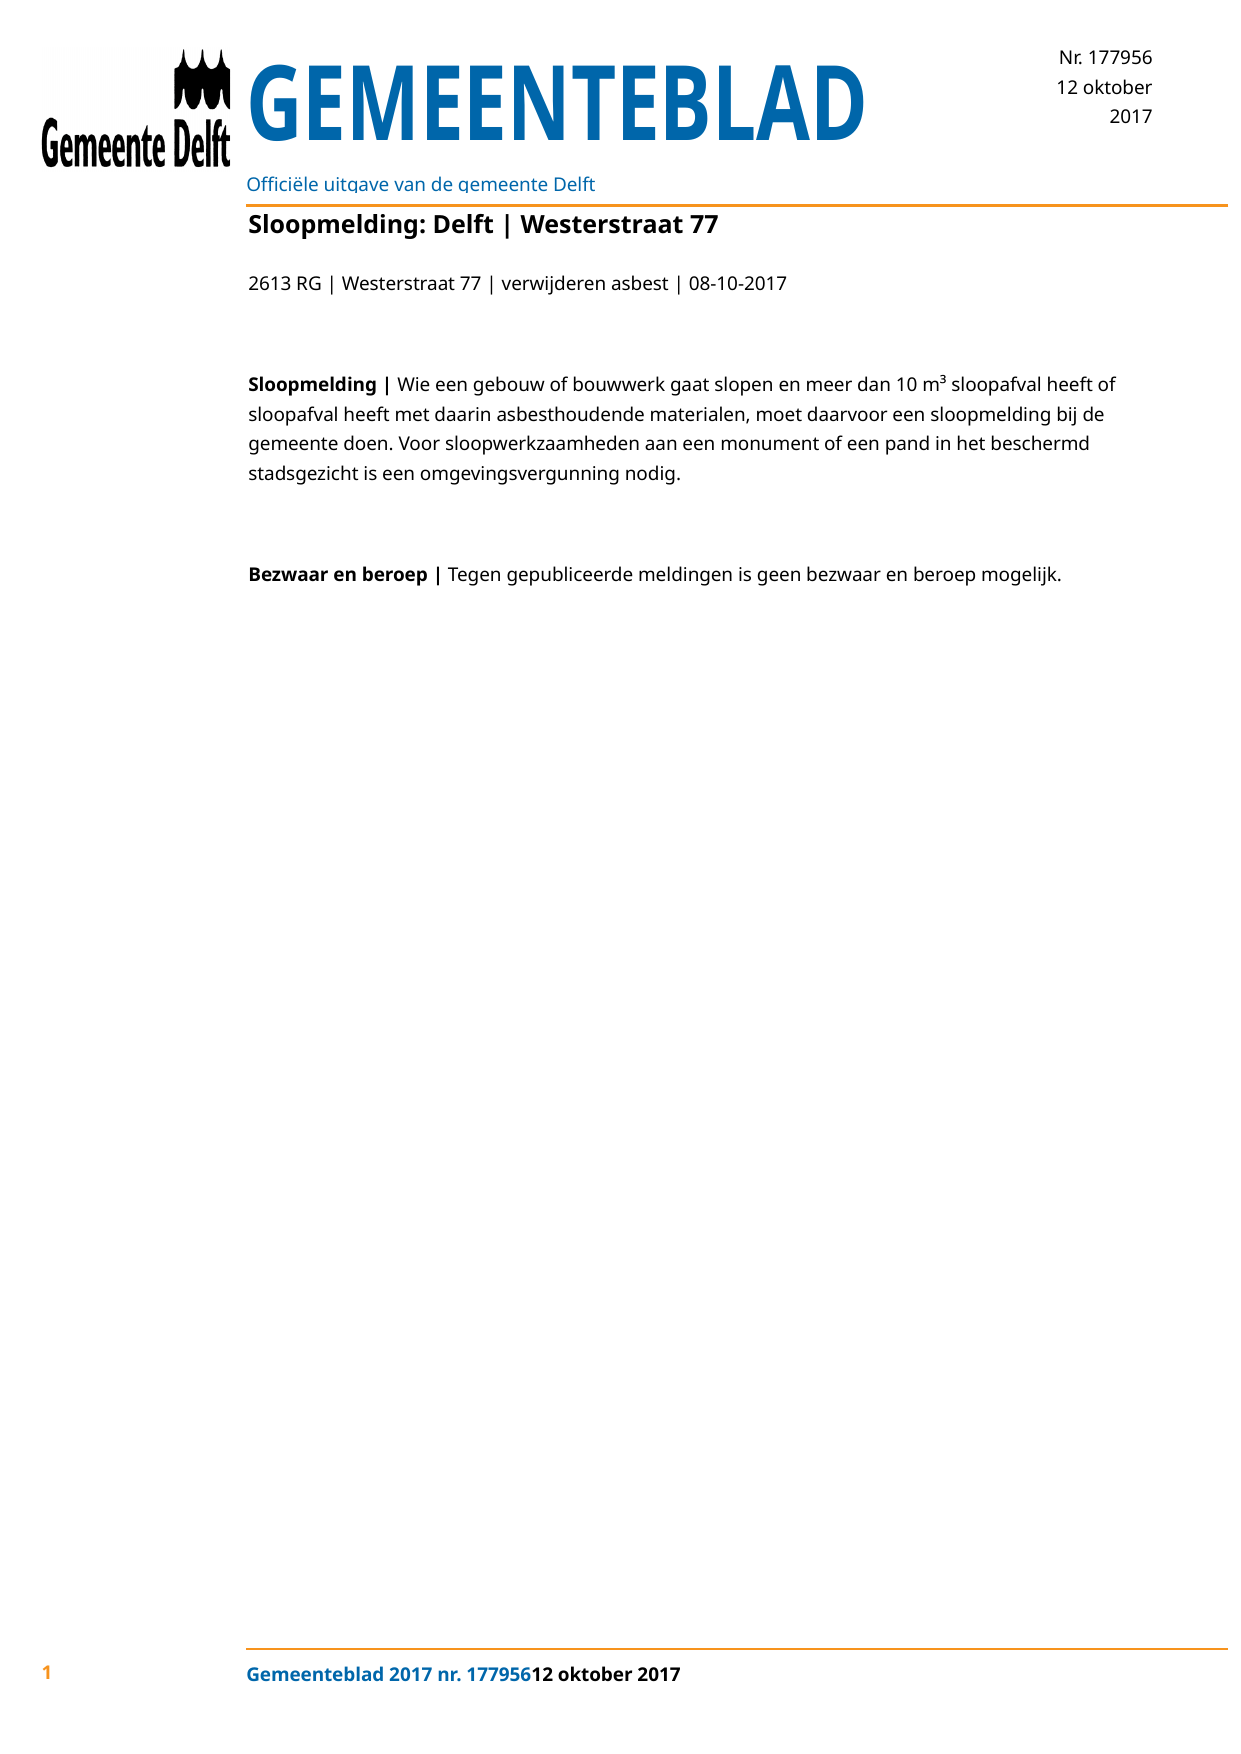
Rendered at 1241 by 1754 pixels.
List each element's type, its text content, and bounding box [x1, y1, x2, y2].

text Sloopmelding: Delft | Westerstraat 77 [248, 207, 1152, 241]
text 2613 RG | Westerstraat 77 | verwijderen asbest | 08-10-2017 [248, 270, 1152, 296]
text Bezwaar en beroep | Tegen gepubliceerde meldingen is geen bezwaar en beroep mogelijk. [248, 561, 1152, 586]
text Sloopmelding | Wie een gebouw of bouwwerk gaat slopen en meer dan 10 m³ sloopafval heeft of sloopafval heeft met daarin asbesthoudende materialen, moet daarvoor een sloopmelding bij de gemeente doen. Voor sloopwerkzaamheden aan een monument of een pand in het beschermd stadsgezicht is een omgevingsvergunning nodig. [248, 371, 1152, 486]
picture [41, 47, 231, 172]
